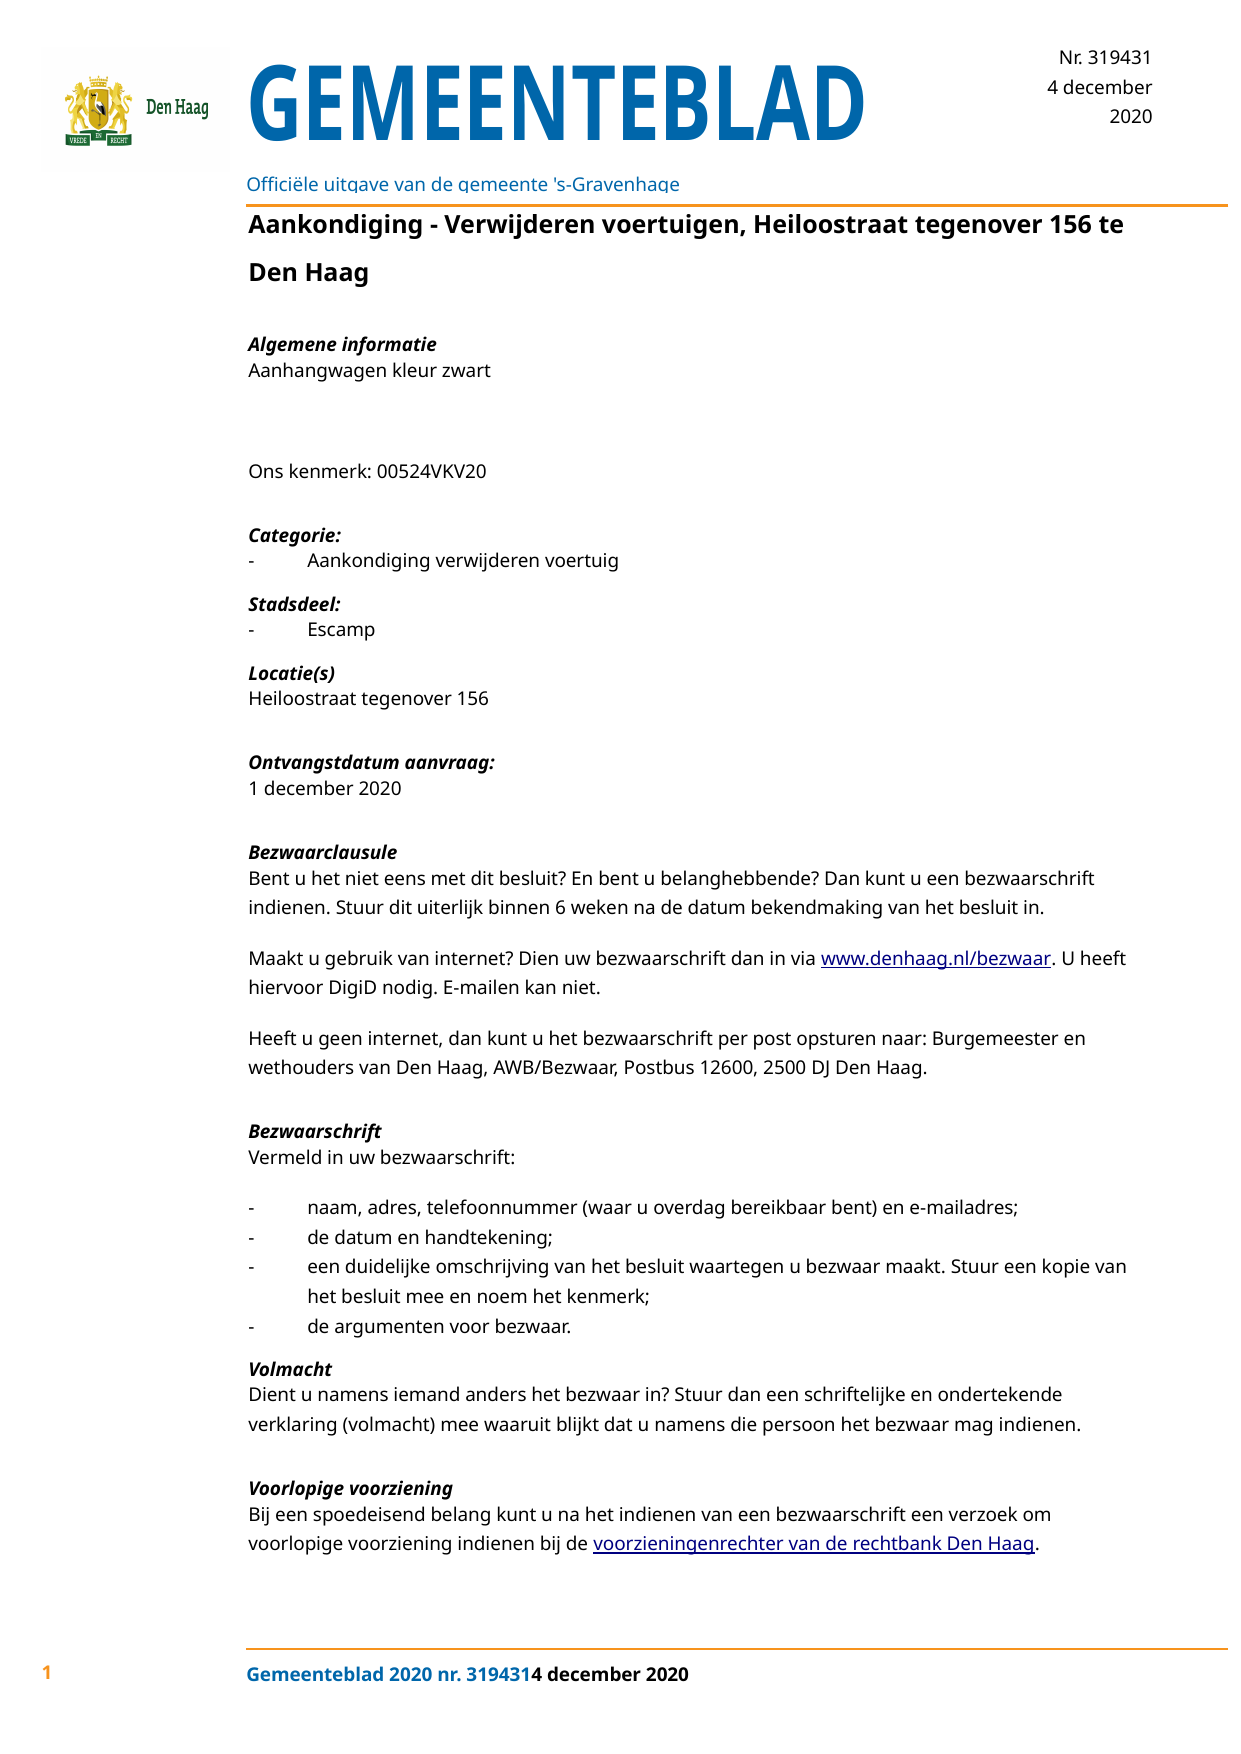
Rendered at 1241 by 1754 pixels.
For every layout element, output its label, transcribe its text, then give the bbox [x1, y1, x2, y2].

text Ontvangstdatum aanvraag: [248, 749, 1152, 775]
list de datum en handtekening; [248, 1224, 1152, 1250]
text Voorlopige voorziening [248, 1475, 1152, 1501]
picture [41, 47, 231, 172]
text 1 december 2020 [248, 775, 1152, 801]
text Stadsdeel: [248, 591, 1152, 617]
text Aanhangwagen kleur zwart [248, 357, 1152, 383]
text Algemene informatie [248, 331, 1152, 357]
list een duidelijke omschrijving van het besluit waartegen u bezwaar maakt. Stuur een kopie van het besluit mee en noem het kenmerk; [248, 1254, 1152, 1309]
text Aankondiging - Verwijderen voertuigen, Heiloostraat tegenover 156 te Den Haag [248, 207, 1152, 288]
text Maakt u gebruik van internet? Dien uw bezwaarschrift dan in via www.denhaag.nl/bezwaar. U heeft hiervoor DigiD nodig. E-mailen kan niet. [248, 945, 1152, 1000]
text Bezwaarclausule [248, 839, 1152, 865]
text Ons kenmerk: 00524VKV20 [248, 458, 1152, 484]
text Heeft u geen internet, dan kunt u het bezwaarschrift per post opsturen naar: Burgemeester en wethouders van Den Haag, AWB/Bezwaar, Postbus 12600, 2500 DJ Den Haag. [248, 1025, 1152, 1080]
list Escamp [248, 617, 1152, 642]
text Bij een spoedeisend belang kunt u na het indienen van een bezwaarschrift een verzoek om voorlopige voorziening indienen bij de voorzieningenrechter van de rechtbank Den Haag. [248, 1501, 1152, 1556]
text Heiloostraat tegenover 156 [248, 685, 1152, 711]
list de argumenten voor bezwaar. [248, 1313, 1152, 1338]
text Bezwaarschrift [248, 1118, 1152, 1144]
text Volmacht [248, 1356, 1152, 1382]
list naam, adres, telefoonnummer (waar u overdag bereikbaar bent) en e-mailadres; [248, 1194, 1152, 1220]
text Dient u namens iemand anders het bezwaar in? Stuur dan een schriftelijke en ondertekende verklaring (volmacht) mee waaruit blijkt dat u namens die persoon het bezwaar mag indienen. [248, 1382, 1152, 1437]
list Aankondiging verwijderen voertuig [248, 548, 1152, 573]
text Vermeld in uw bezwaarschrift: [248, 1144, 1152, 1170]
text Categorie: [248, 522, 1152, 548]
text Bent u het niet eens met dit besluit? En bent u belanghebbende? Dan kunt u een bezwaarschrift indienen. Stuur dit uiterlijk binnen 6 weken na de datum bekendmaking van het besluit in. [248, 865, 1152, 920]
text Locatie(s) [248, 660, 1152, 685]
